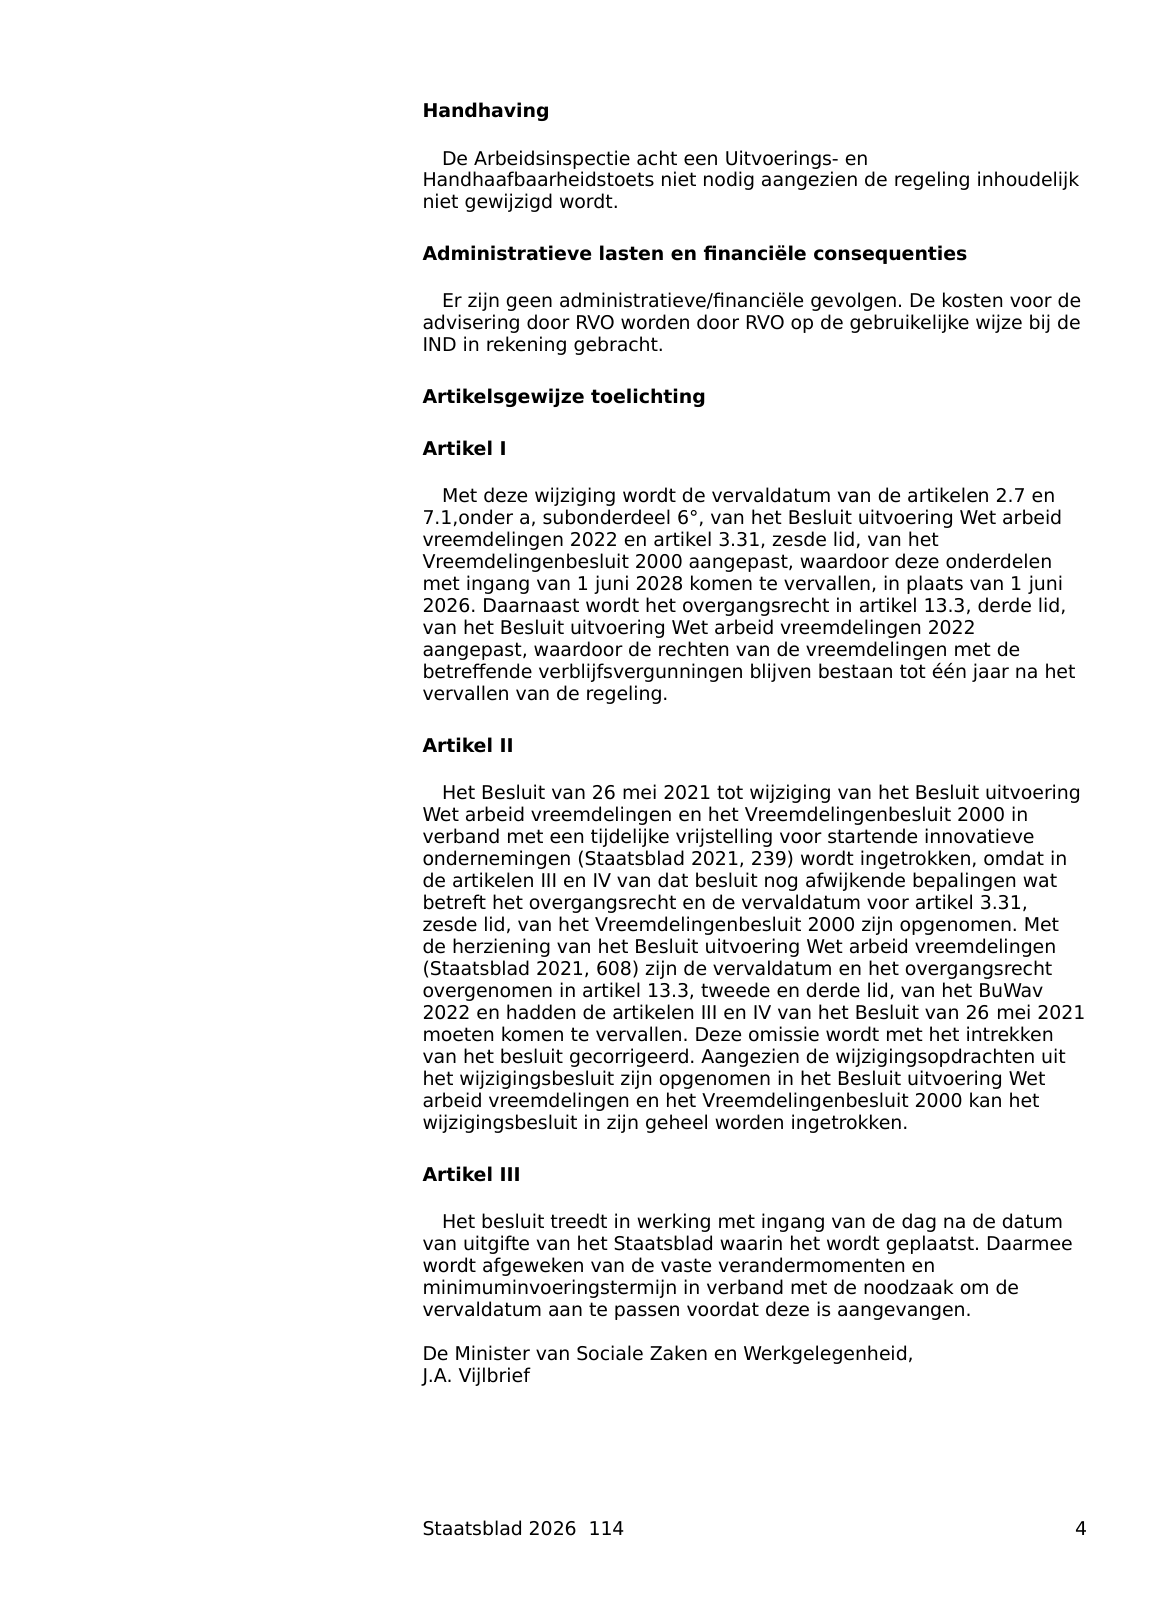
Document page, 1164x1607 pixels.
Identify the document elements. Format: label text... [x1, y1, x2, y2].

subtitle Artikel III [422, 1164, 1087, 1186]
subtitle Artikel I [422, 438, 1087, 460]
subtitle Artikel II [422, 735, 1087, 757]
text Er zijn geen administratieve/financiële gevolgen. De kosten voor de advisering door RVO worden door RVO op de gebruikelijke wijze bij de IND in rekening gebracht. [422, 290, 1087, 356]
text Het besluit treedt in werking met ingang van de dag na de datum van uitgifte van het Staatsblad waarin het wordt geplaatst. Daarmee wordt afgeweken van de vaste verandermomenten en minimuminvoeringstermijn in verband met de noodzaak om de vervaldatum aan te passen voordat deze is aangevangen. [422, 1211, 1087, 1321]
text De Minister van Sociale Zaken en Werkgelegenheid, J.A. Vijlbrief [422, 1343, 1087, 1387]
subtitle Handhaving [422, 100, 1087, 122]
text Het Besluit van 26 mei 2021 tot wijziging van het Besluit uitvoering Wet arbeid vreemdelingen en het Vreemdelingenbesluit 2000 in verband met een tijdelijke vrijstelling voor startende innovatieve ondernemingen (Staatsblad 2021, 239) wordt ingetrokken, omdat in de artikelen III en IV van dat besluit nog afwijkende bepalingen wat betreft het overgangsrecht en de vervaldatum voor artikel 3.31, zesde lid, van het Vreemdelingenbesluit 2000 zijn opgenomen. Met de herziening van het Besluit uitvoering Wet arbeid vreemdelingen (Staatsblad 2021, 608) zijn de vervaldatum en het overgangsrecht overgenomen in artikel 13.3, tweede en derde lid, van het BuWav 2022 en hadden de artikelen III en IV van het Besluit van 26 mei 2021 moeten komen te vervallen. Deze omissie wordt met het intrekken van het besluit gecorrigeerd. Aangezien de wijzigingsopdrachten uit het wijzigingsbesluit zijn opgenomen in het Besluit uitvoering Wet arbeid vreemdelingen en het Vreemdelingenbesluit 2000 kan het wijzigingsbesluit in zijn geheel worden ingetrokken. [422, 782, 1087, 1134]
text De Arbeidsinspectie acht een Uitvoerings- en Handhaafbaarheidstoets niet nodig aangezien de regeling inhoudelijk niet gewijzigd wordt. [422, 147, 1087, 213]
subtitle Administratieve lasten en financiële consequenties [422, 243, 1087, 265]
subtitle Artikelsgewijze toelichting [422, 386, 1087, 408]
text Met deze wijziging wordt de vervaldatum van de artikelen 2.7 en 7.1,onder a, subonderdeel 6°, van het Besluit uitvoering Wet arbeid vreemdelingen 2022 en artikel 3.31, zesde lid, van het Vreemdelingenbesluit 2000 aangepast, waardoor deze onderdelen met ingang van 1 juni 2028 komen te vervallen, in plaats van 1 juni 2026. Daarnaast wordt het overgangsrecht in artikel 13.3, derde lid, van het Besluit uitvoering Wet arbeid vreemdelingen 2022 aangepast, waardoor de rechten van de vreemdelingen met de betreffende verblijfsvergunningen blijven bestaan tot één jaar na het vervallen van de regeling. [422, 485, 1087, 705]
